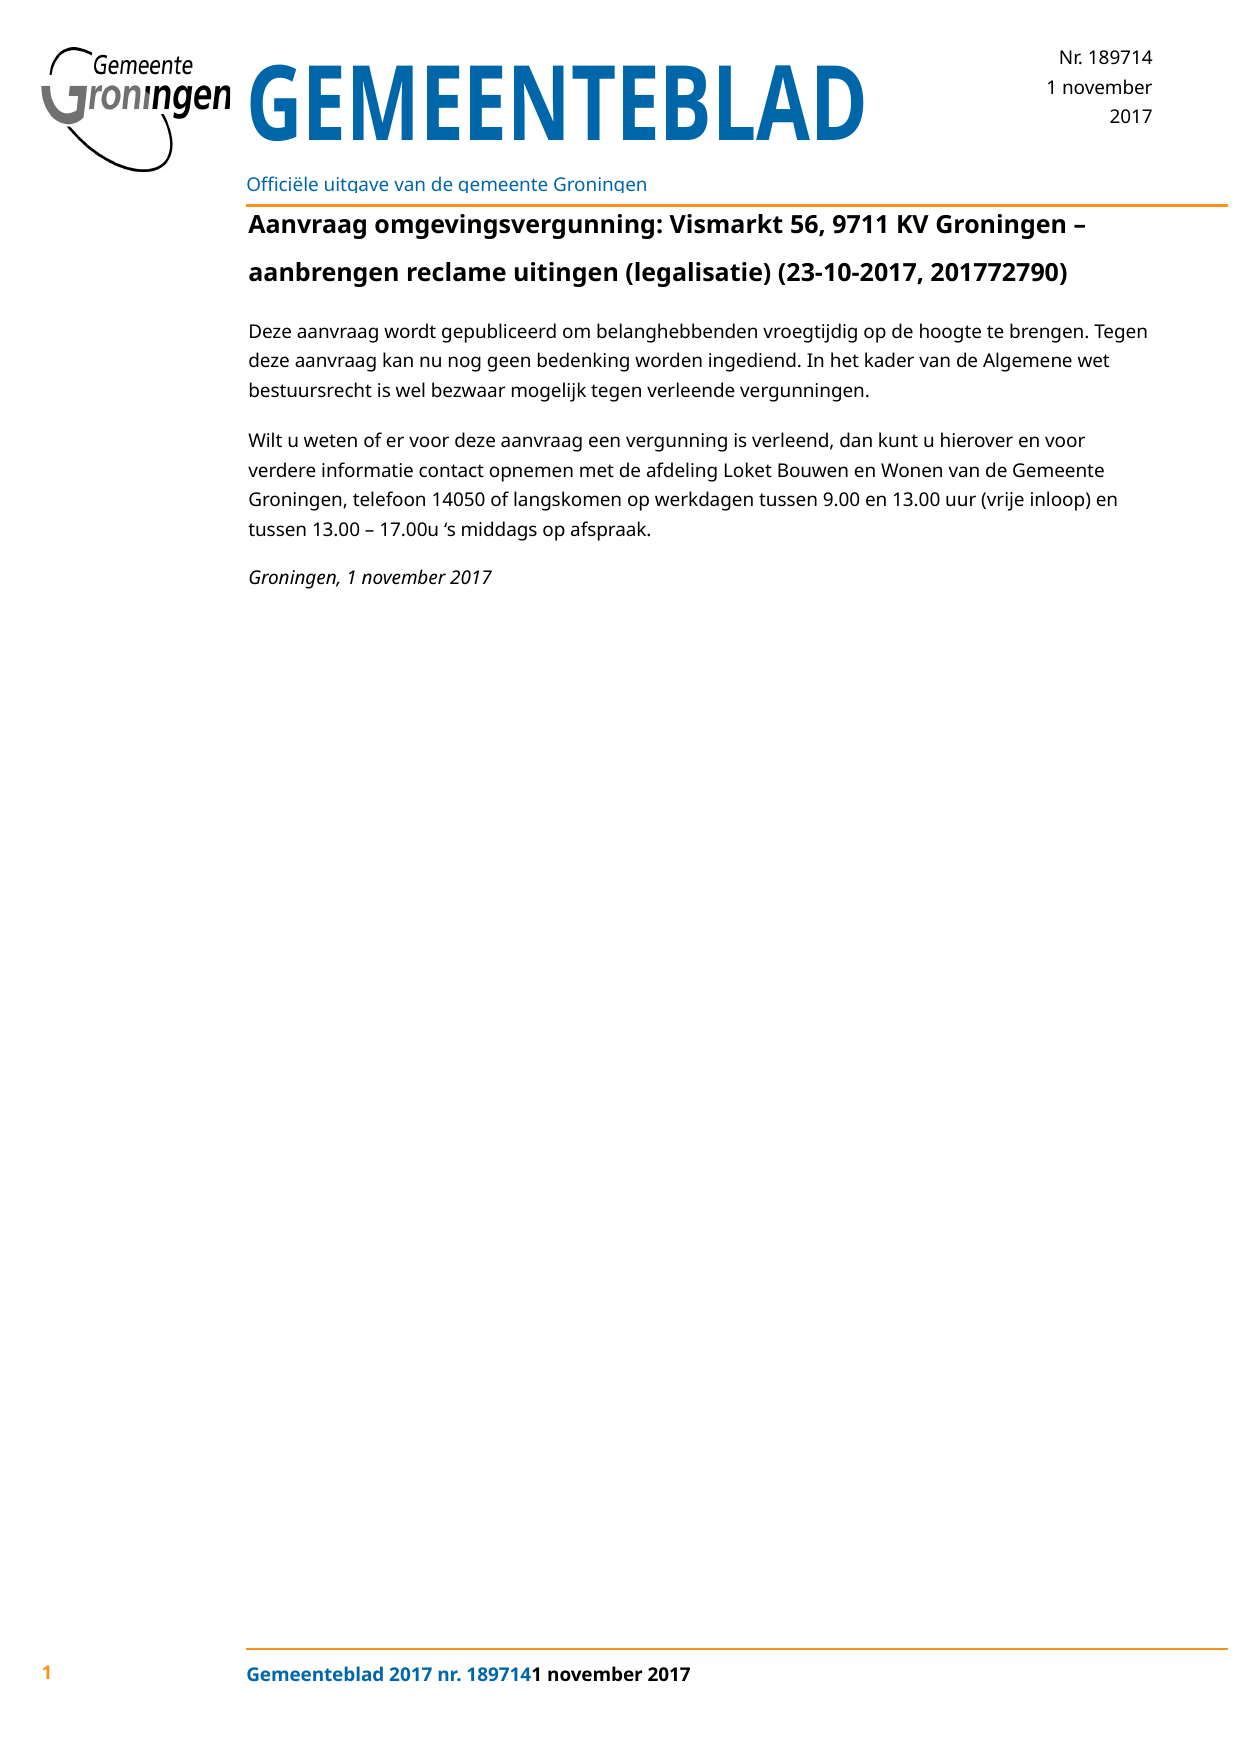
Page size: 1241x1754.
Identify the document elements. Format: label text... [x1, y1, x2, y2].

text Deze aanvraag wordt gepubliceerd om belanghebbenden vroegtijdig op de hoogte te brengen. Tegen deze aanvraag kan nu nog geen bedenking worden ingediend. In het kader van de Algemene wet bestuursrecht is wel bezwaar mogelijk tegen verleende vergunningen. [248, 318, 1152, 403]
text Groningen, 1 november 2017 [248, 564, 1152, 590]
text Aanvraag omgevingsvergunning: Vismarkt 56, 9711 KV Groningen – aanbrengen reclame uitingen (legalisatie) (23-10-2017, 201772790) [248, 207, 1152, 288]
text Wilt u weten of er voor deze aanvraag een vergunning is verleend, dan kunt u hierover en voor verdere informatie contact opnemen met de afdeling Loket Bouwen en Wonen van de Gemeente Groningen, telefoon 14050 of langskomen op werkdagen tussen 9.00 en 13.00 uur (vrije inloop) en tussen 13.00 – 17.00u ‘s middags op afspraak. [248, 427, 1152, 542]
picture [41, 47, 231, 172]
